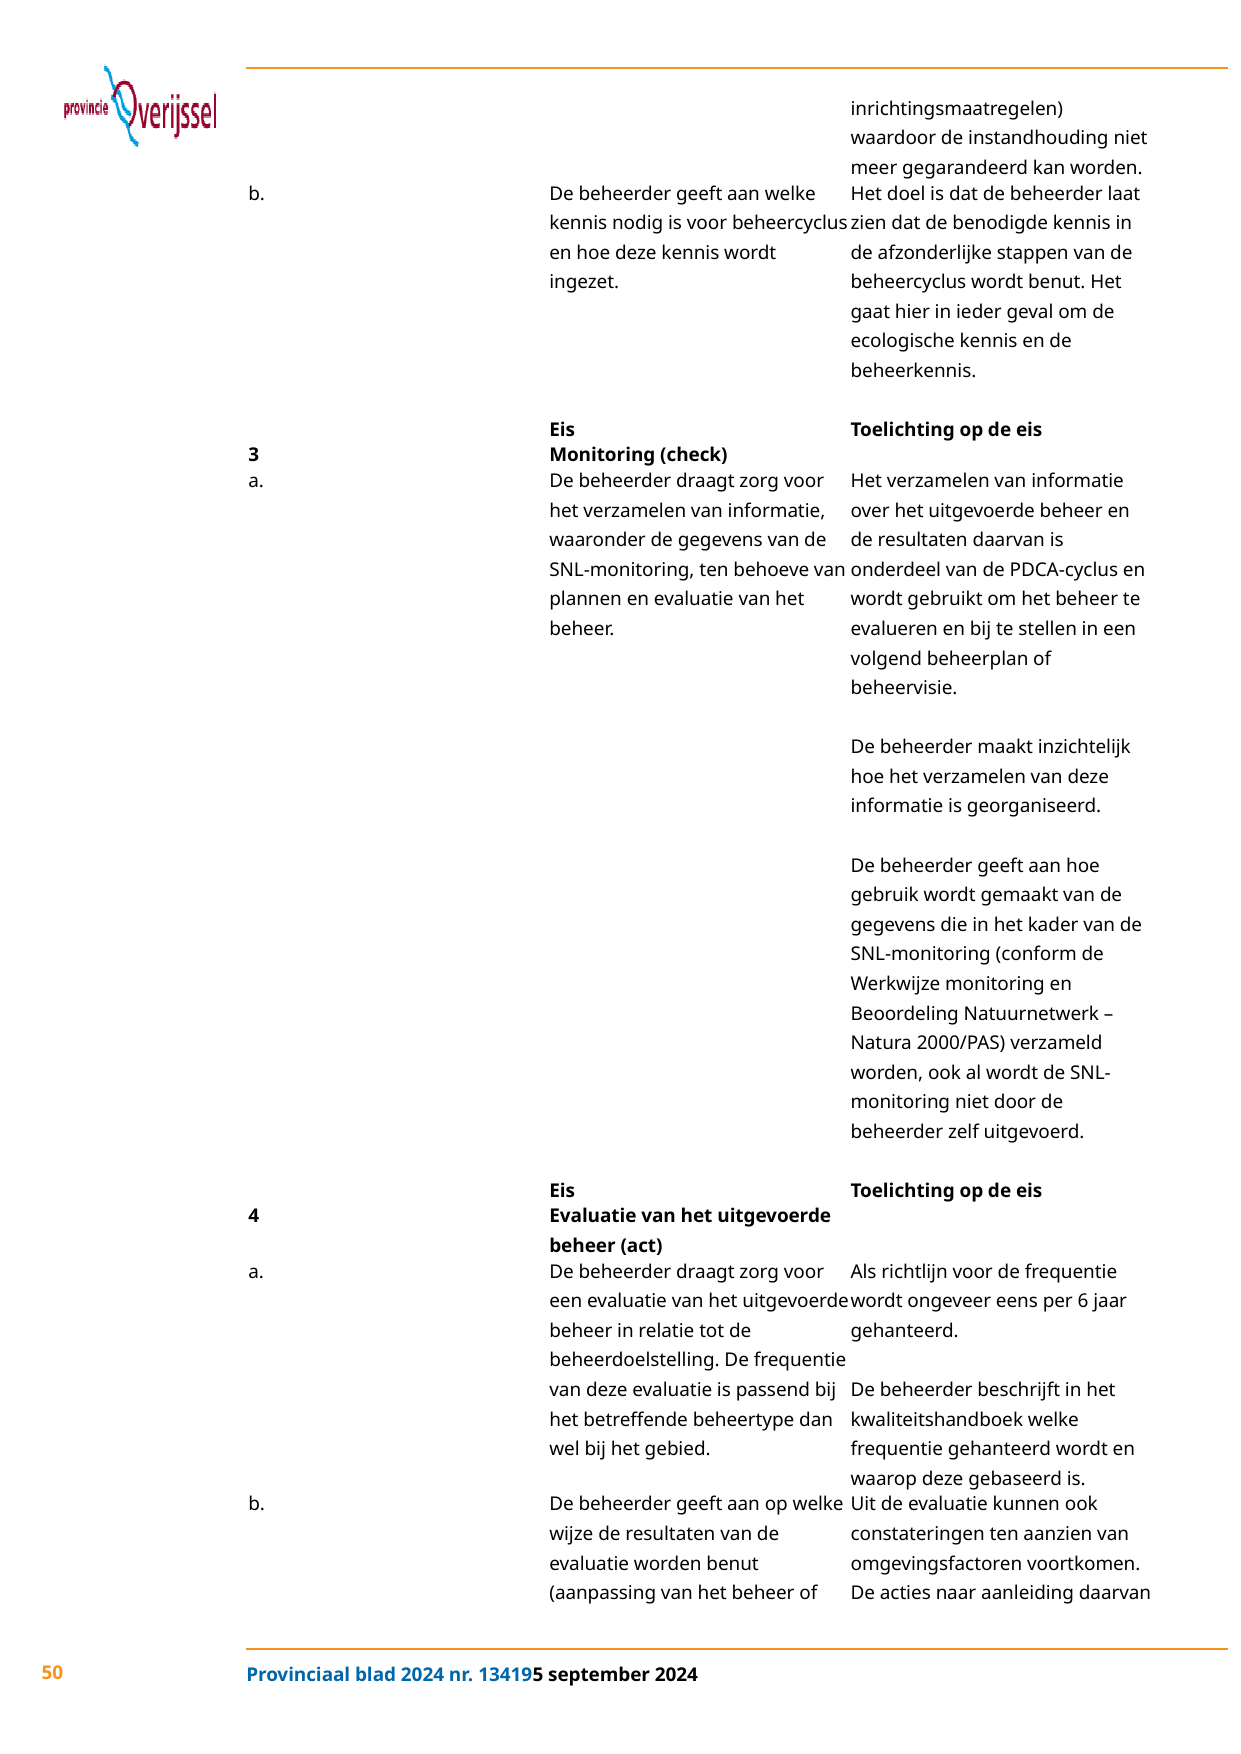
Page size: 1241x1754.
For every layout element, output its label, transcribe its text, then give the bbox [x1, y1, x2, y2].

table_cell Uit de evaluatie kunnen ook constateringen ten aanzien van omgevingsfactoren voortkomen. De acties naar aanleiding daarvan [850, 1491, 1152, 1605]
table_header Toelichting op de eis [850, 1177, 1152, 1202]
table_cell b. [248, 1491, 549, 1605]
table_cell 3 [248, 442, 549, 467]
table_cell De beheerder draagt zorg voor een evaluatie van het uitgevoerde beheer in relatie tot de beheerdoelstelling. De frequentie van deze evaluatie is passend bij het betreffende beheertype dan wel bij het gebied. [549, 1258, 850, 1491]
table_cell [850, 442, 1152, 467]
table_cell b. [248, 180, 549, 383]
table_cell Evaluatie van het uitgevoerde beheer (act) [549, 1203, 850, 1258]
table_cell [850, 1203, 1152, 1258]
table_cell a. [248, 1258, 549, 1491]
table_cell Als richtlijn voor de frequentie wordt ongeveer eens per 6 jaar gehanteerd. De beheerder beschrijft in het kwaliteitshandboek welke frequentie gehanteerd wordt en waarop deze gebaseerd is. [850, 1258, 1152, 1491]
table_header [248, 1177, 549, 1202]
table_cell [549, 95, 850, 180]
table_cell De beheerder geeft aan op welke wijze de resultaten van de evaluatie worden benut (aanpassing van het beheer of [549, 1491, 850, 1605]
table_cell inrichtingsmaatregelen) waardoor de instandhouding niet meer gegarandeerd kan worden. [850, 95, 1152, 180]
table_cell De beheerder draagt zorg voor het verzamelen van informatie, waaronder de gegevens van de SNL-monitoring, ten behoeve van plannen en evaluatie van het beheer. [549, 467, 850, 1144]
table_cell Monitoring (check) [549, 442, 850, 467]
table_cell De beheerder geeft aan welke kennis nodig is voor beheercyclus en hoe deze kennis wordt ingezet. [549, 180, 850, 383]
table_header Eis [549, 1177, 850, 1202]
table_cell [248, 95, 549, 180]
table_cell 4 [248, 1203, 549, 1258]
table_header [248, 416, 549, 442]
table_header Toelichting op de eis [850, 416, 1152, 442]
table_header Eis [549, 416, 850, 442]
picture [41, 47, 231, 172]
table_cell a. [248, 467, 549, 1144]
table_cell Het verzamelen van informatie over het uitgevoerde beheer en de resultaten daarvan is onderdeel van de PDCA-cyclus en wordt gebruikt om het beheer te evalueren en bij te stellen in een volgend beheerplan of beheervisie. De beheerder maakt inzichtelijk hoe het verzamelen van deze informatie is georganiseerd. De beheerder geeft aan hoe gebruik wordt gemaakt van de gegevens die in het kader van de SNL-monitoring (conform de Werkwijze monitoring en Beoordeling Natuurnetwerk – Natura 2000/PAS) verzameld worden, ook al wordt de SNL-monitoring niet door de beheerder zelf uitgevoerd. [850, 467, 1152, 1144]
table_cell Het doel is dat de beheerder laat zien dat de benodigde kennis in de afzonderlijke stappen van de beheercyclus wordt benut. Het gaat hier in ieder geval om de ecologische kennis en de beheerkennis. [850, 180, 1152, 383]
